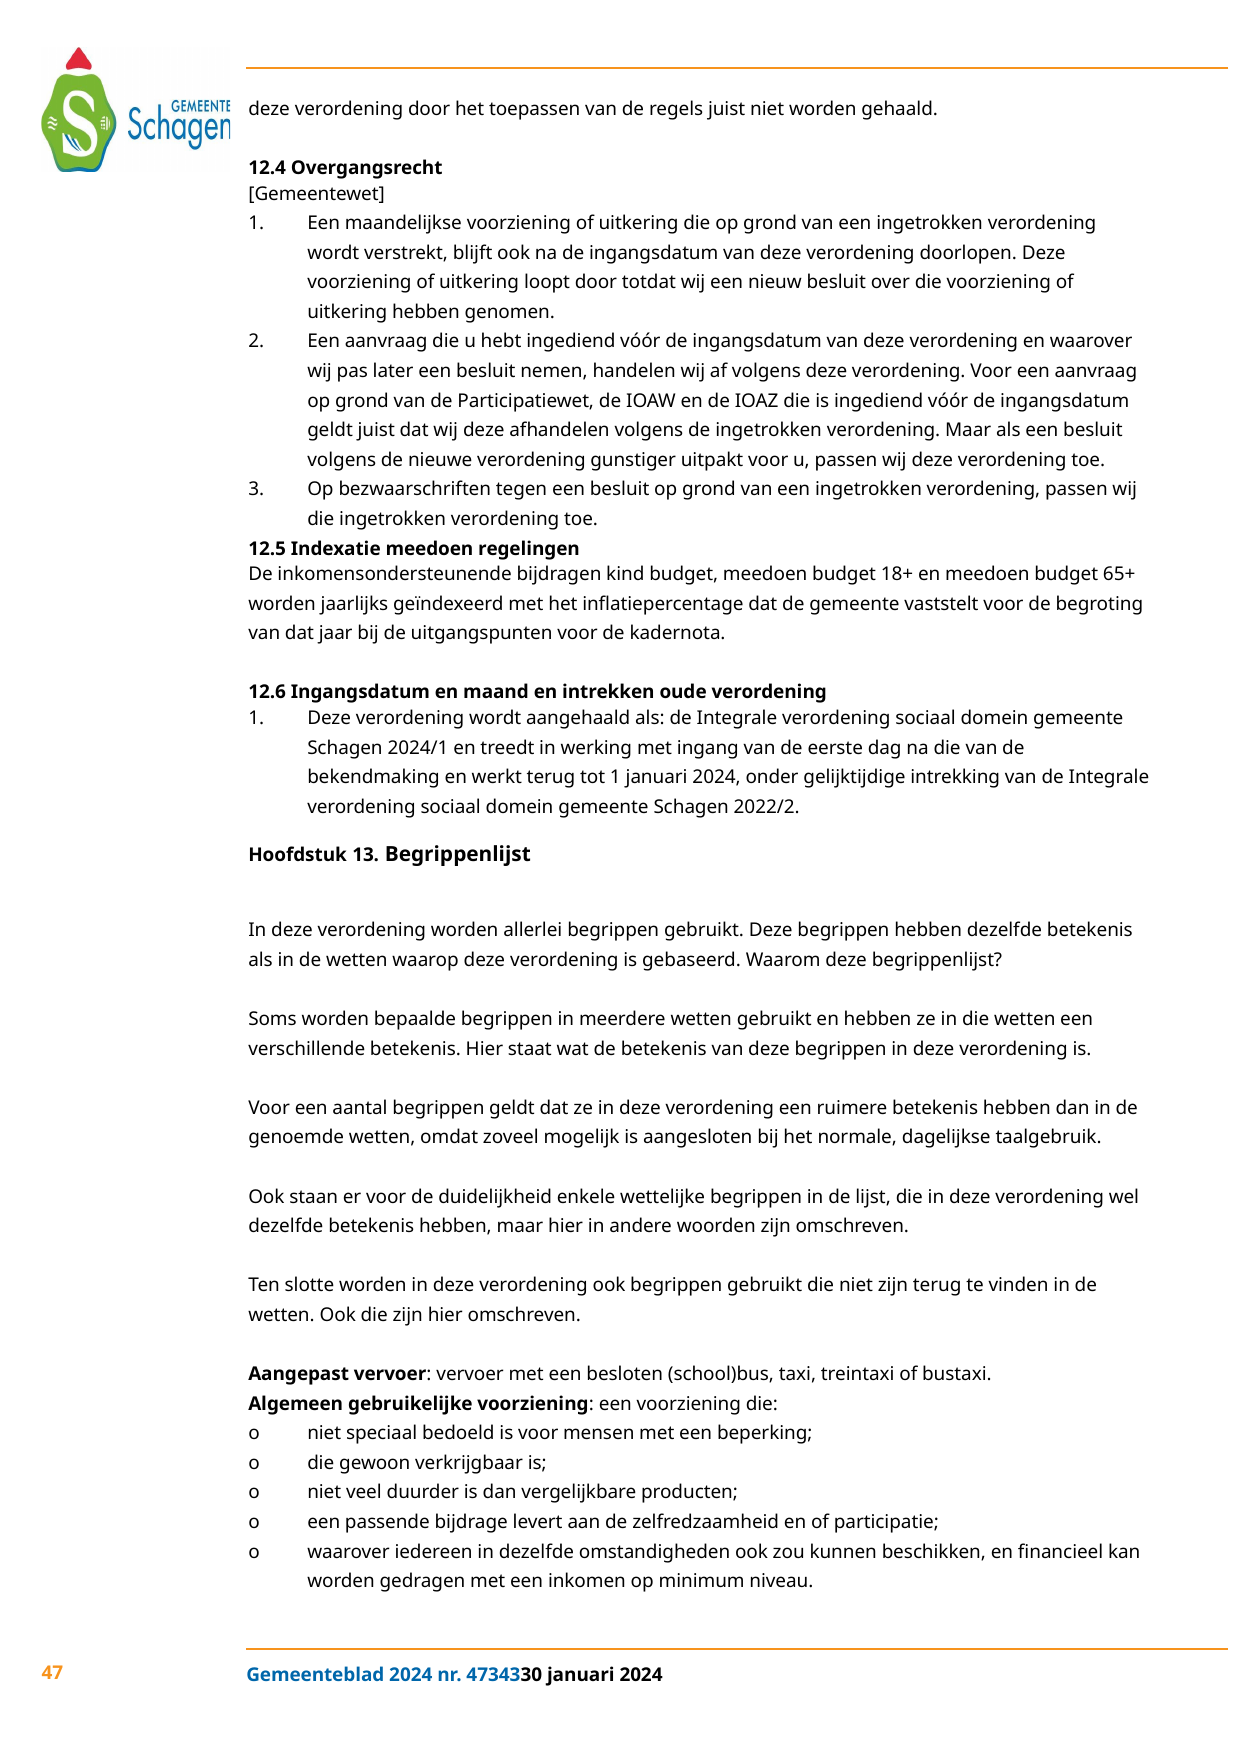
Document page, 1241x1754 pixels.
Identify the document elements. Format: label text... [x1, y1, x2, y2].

text 12.6 Ingangsdatum en maand en intrekken oude verordening [248, 679, 1152, 704]
list niet speciaal bedoeld is voor mensen met een beperking; [248, 1419, 1152, 1445]
list niet veel duurder is dan vergelijkbare producten; [248, 1479, 1152, 1504]
list Een maandelijkse voorziening of uitkering die op grond van een ingetrokken verordening wordt verstrekt, blijft ook na de ingangsdatum van deze verordening doorlopen. Deze voorziening of uitkering loopt door totdat wij een nieuw besluit over die voorziening of uitkering hebben genomen. [248, 209, 1152, 324]
text Ten slotte worden in deze verordening ook begrippen gebruikt die niet zijn terug te vinden in de wetten. Ook die zijn hier omschreven. [248, 1272, 1152, 1327]
list een passende bijdrage levert aan de zelfredzaamheid en of participatie; [248, 1508, 1152, 1534]
text Ook staan er voor de duidelijkheid enkele wettelijke begrippen in de lijst, die in deze verordening wel dezelfde betekenis hebben, maar hier in andere woorden zijn omschreven. [248, 1183, 1152, 1238]
text Voor een aantal begrippen geldt dat ze in deze verordening een ruimere betekenis hebben dan in de genoemde wetten, omdat zoveel mogelijk is aangesloten bij het normale, dagelijkse taalgebruik. [248, 1094, 1152, 1149]
text 12.5 Indexatie meedoen regelingen [248, 535, 1152, 560]
text 12.4 Overgangsrecht [248, 154, 1152, 180]
text Aangepast vervoer: vervoer met een besloten (school)bus, taxi, treintaxi of bustaxi. [248, 1360, 1152, 1386]
text In deze verordening worden allerlei begrippen gebruikt. Deze begrippen hebben dezelfde betekenis als in de wetten waarop deze verordening is gebaseerd. Waarom deze begrippenlijst? [248, 917, 1152, 972]
list Op bezwaarschriften tegen een besluit op grond van een ingetrokken verordening, passen wij die ingetrokken verordening toe. [248, 476, 1152, 531]
picture [41, 47, 231, 172]
list Deze verordening wordt aangehaald als: de Integrale verordening sociaal domein gemeente Schagen 2024/1 en treedt in werking met ingang van de eerste dag na die van de bekendmaking en werkt terug tot 1 januari 2024, onder gelijktijdige intrekking van de Integrale verordening sociaal domein gemeente Schagen 2022/2. [248, 704, 1152, 819]
text Soms worden bepaalde begrippen in meerdere wetten gebruikt en hebben ze in die wetten een verschillende betekenis. Hier staat wat de betekenis van deze begrippen in deze verordening is. [248, 1005, 1152, 1061]
list waarover iedereen in dezelfde omstandigheden ook zou kunnen beschikken, en financieel kan worden gedragen met een inkomen op minimum niveau. [248, 1538, 1152, 1593]
text deze verordening door het toepassen van de regels juist niet worden gehaald. [248, 95, 1152, 121]
text Algemeen gebruikelijke voorziening: een voorziening die: [248, 1390, 1152, 1416]
text De inkomensondersteunende bijdragen kind budget, meedoen budget 18+ en meedoen budget 65+ worden jaarlijks geïndexeerd met het inflatiepercentage dat de gemeente vaststelt voor de begroting van dat jaar bij de uitgangspunten voor de kadernota. [248, 560, 1152, 645]
list die gewoon verkrijgbaar is; [248, 1449, 1152, 1475]
list Een aanvraag die u hebt ingediend vóór de ingangsdatum van deze verordening en waarover wij pas later een besluit nemen, handelen wij af volgens deze verordening. Voor een aanvraag op grond van de Participatiewet, de IOAW en de IOAZ die is ingediend vóór de ingangsdatum geldt juist dat wij deze afhandelen volgens de ingetrokken verordening. Maar als een besluit volgens de nieuwe verordening gunstiger uitpakt voor u, passen wij deze verordening toe. [248, 328, 1152, 472]
text [Gemeentewet] [248, 180, 1152, 205]
text Hoofdstuk 13. Begrippenlijst [248, 839, 1152, 867]
